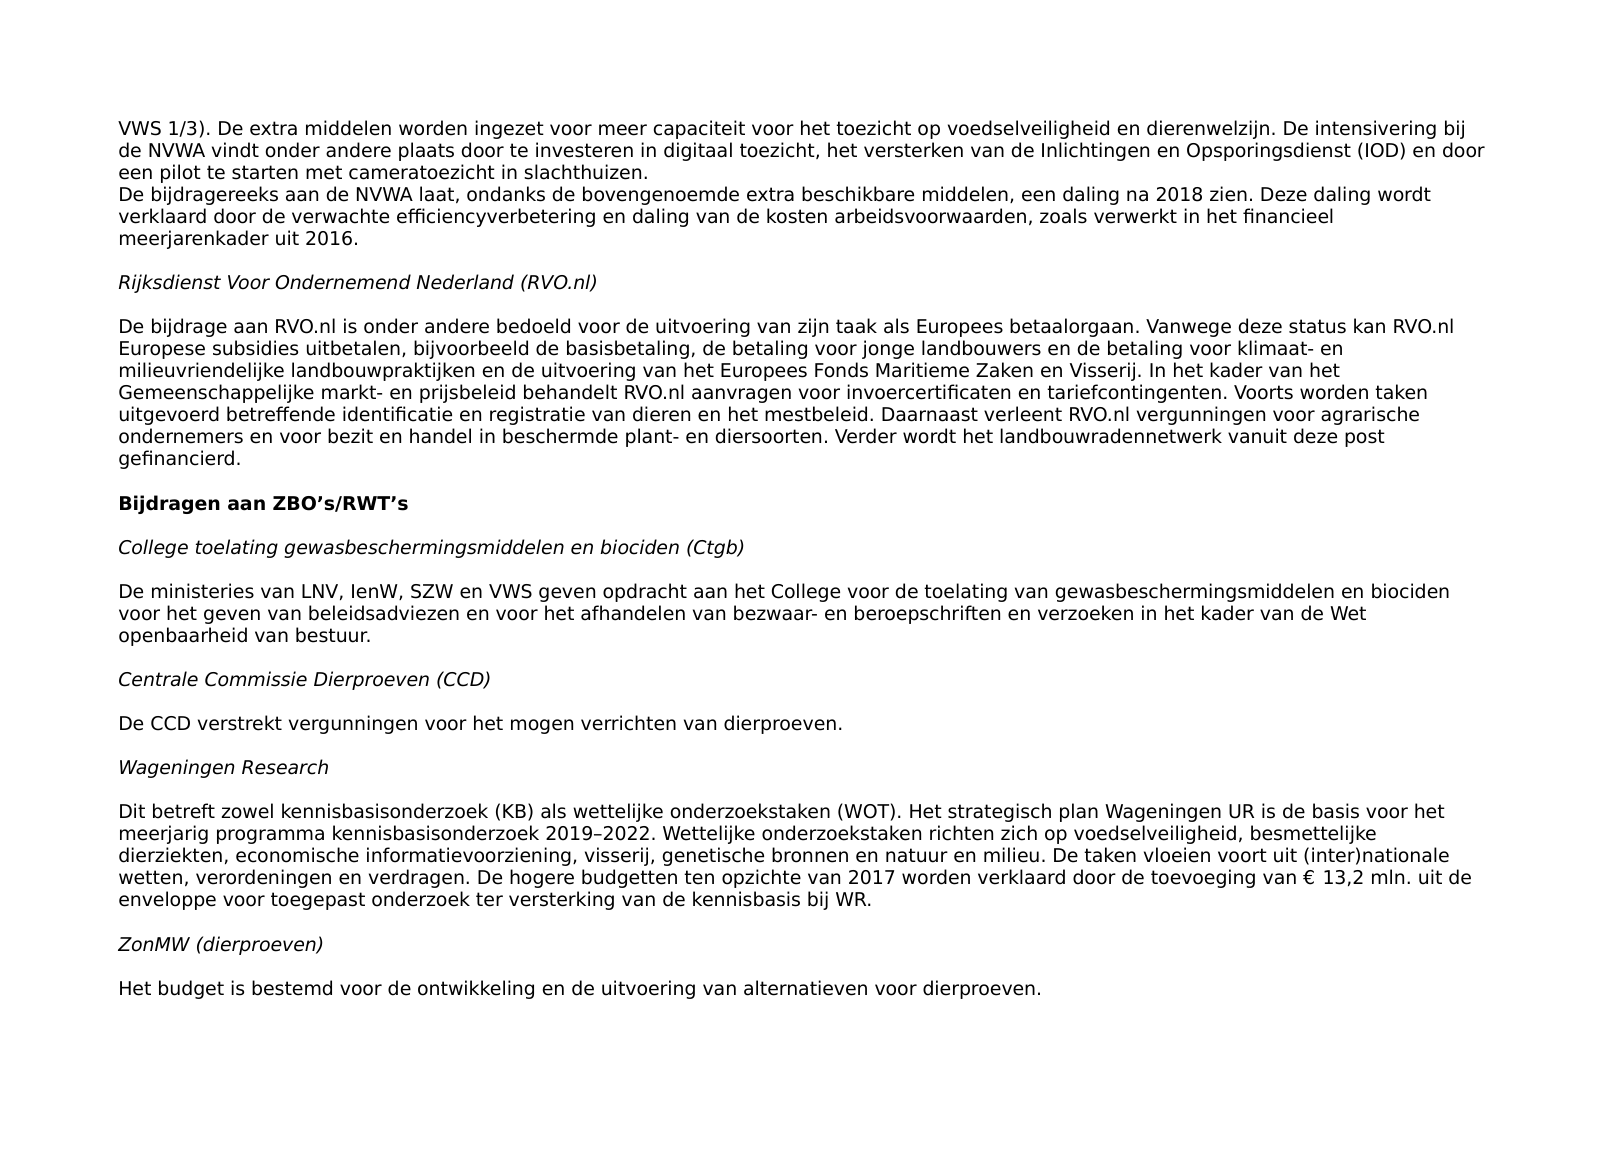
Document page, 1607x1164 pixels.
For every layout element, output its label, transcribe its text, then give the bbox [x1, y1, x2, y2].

subtitle Rijksdienst Voor Ondernemend Nederland (RVO.nl) [118, 272, 1488, 294]
subtitle Centrale Commissie Dierproeven (CCD) [118, 669, 1488, 691]
text De CCD verstrekt vergunningen voor het mogen verrichten van dierproeven. [118, 713, 1488, 735]
text De bijdragereeks aan de NVWA laat, ondanks de bovengenoemde extra beschikbare middelen, een daling na 2018 zien. Deze daling wordt verklaard door de verwachte efficiencyverbetering en daling van de kosten arbeidsvoorwaarden, zoals verwerkt in het financieel meerjarenkader uit 2016. [118, 184, 1488, 250]
text Het budget is bestemd voor de ontwikkeling en de uitvoering van alternatieven voor dierproeven. [118, 978, 1488, 999]
text Dit betreft zowel kennisbasisonderzoek (KB) als wettelijke onderzoekstaken (WOT). Het strategisch plan Wageningen UR is de basis voor het meerjarig programma kennisbasisonderzoek 2019–2022. Wettelijke onderzoekstaken richten zich op voedselveiligheid, besmettelijke dierziekten, economische informatievoorziening, visserij, genetische bronnen en natuur en milieu. De taken vloeien voort uit (inter)nationale wetten, verordeningen en verdragen. De hogere budgetten ten opzichte van 2017 worden verklaard door de toevoeging van € 13,2 mln. uit de enveloppe voor toegepast onderzoek ter versterking van de kennisbasis bij WR. [118, 801, 1488, 911]
text De ministeries van LNV, IenW, SZW en VWS geven opdracht aan het College voor de toelating van gewasbeschermingsmiddelen en biociden voor het geven van beleidsadviezen en voor het afhandelen van bezwaar- en beroepschriften en verzoeken in het kader van de Wet openbaarheid van bestuur. [118, 581, 1488, 647]
text VWS 1/3). De extra middelen worden ingezet voor meer capaciteit voor het toezicht op voedselveiligheid en dierenwelzijn. De intensivering bij de NVWA vindt onder andere plaats door te investeren in digitaal toezicht, het versterken van de Inlichtingen en Opsporingsdienst (IOD) en door een pilot te starten met cameratoezicht in slachthuizen. [118, 118, 1488, 184]
subtitle College toelating gewasbeschermingsmiddelen en biociden (Ctgb) [118, 537, 1488, 558]
text De bijdrage aan RVO.nl is onder andere bedoeld voor de uitvoering van zijn taak als Europees betaalorgaan. Vanwege deze status kan RVO.nl Europese subsidies uitbetalen, bijvoorbeeld de basisbetaling, de betaling voor jonge landbouwers en de betaling voor klimaat- en milieuvriendelijke landbouwpraktijken en de uitvoering van het Europees Fonds Maritieme Zaken en Visserij. In het kader van het Gemeenschappelijke markt- en prijsbeleid behandelt RVO.nl aanvragen voor invoercertificaten en tariefcontingenten. Voorts worden taken uitgevoerd betreffende identificatie en registratie van dieren en het mestbeleid. Daarnaast verleent RVO.nl vergunningen voor agrarische ondernemers en voor bezit en handel in beschermde plant- en diersoorten. Verder wordt het landbouwradennetwerk vanuit deze post gefinancierd. [118, 316, 1488, 470]
subtitle Wageningen Research [118, 757, 1488, 779]
subtitle ZonMW (dierproeven) [118, 933, 1488, 955]
subtitle Bijdragen aan ZBO’s/RWT’s [118, 492, 1488, 514]
